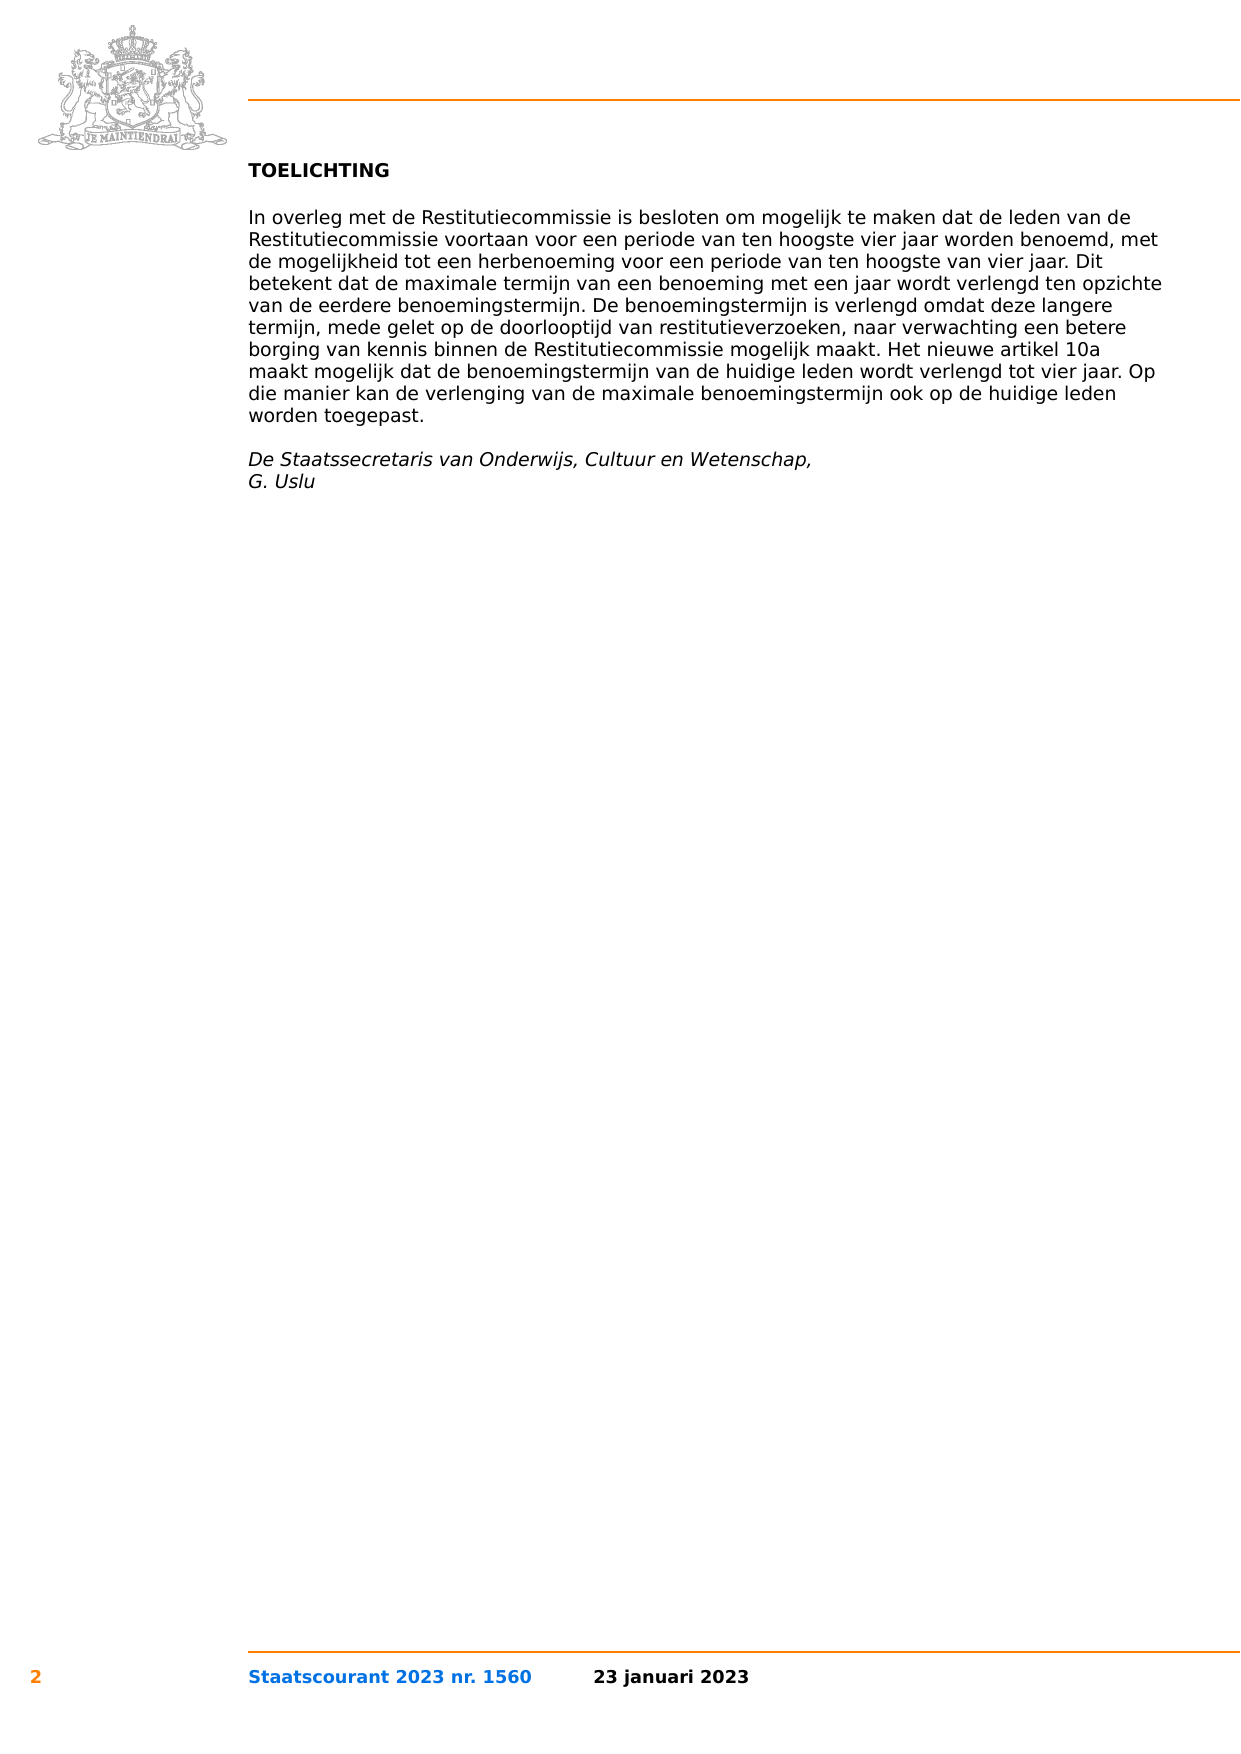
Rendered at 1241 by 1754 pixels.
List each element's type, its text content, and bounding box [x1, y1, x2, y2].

text In overleg met de Restitutiecommissie is besloten om mogelijk te maken dat de leden van de Restitutiecommissie voortaan voor een periode van ten hoogste vier jaar worden benoemd, met de mogelijkheid tot een herbenoeming voor een periode van ten hoogste van vier jaar. Dit betekent dat de maximale termijn van een benoeming met een jaar wordt verlengd ten opzichte van de eerdere benoemingstermijn. De benoemingstermijn is verlengd omdat deze langere termijn, mede gelet op de doorlooptijd van restitutieverzoeken, naar verwachting een betere borging van kennis binnen de Restitutiecommissie mogelijk maakt. Het nieuwe artikel 10a maakt mogelijk dat de benoemingstermijn van de huidige leden wordt verlengd tot vier jaar. Op die manier kan de verlenging van de maximale benoemingstermijn ook op de huidige leden worden toegepast. [248, 207, 1163, 427]
picture [38, 25, 227, 150]
text De Staatssecretaris van Onderwijs, Cultuur en Wetenschap, G. Uslu [248, 448, 1163, 492]
subtitle TOELICHTING [248, 160, 1163, 182]
